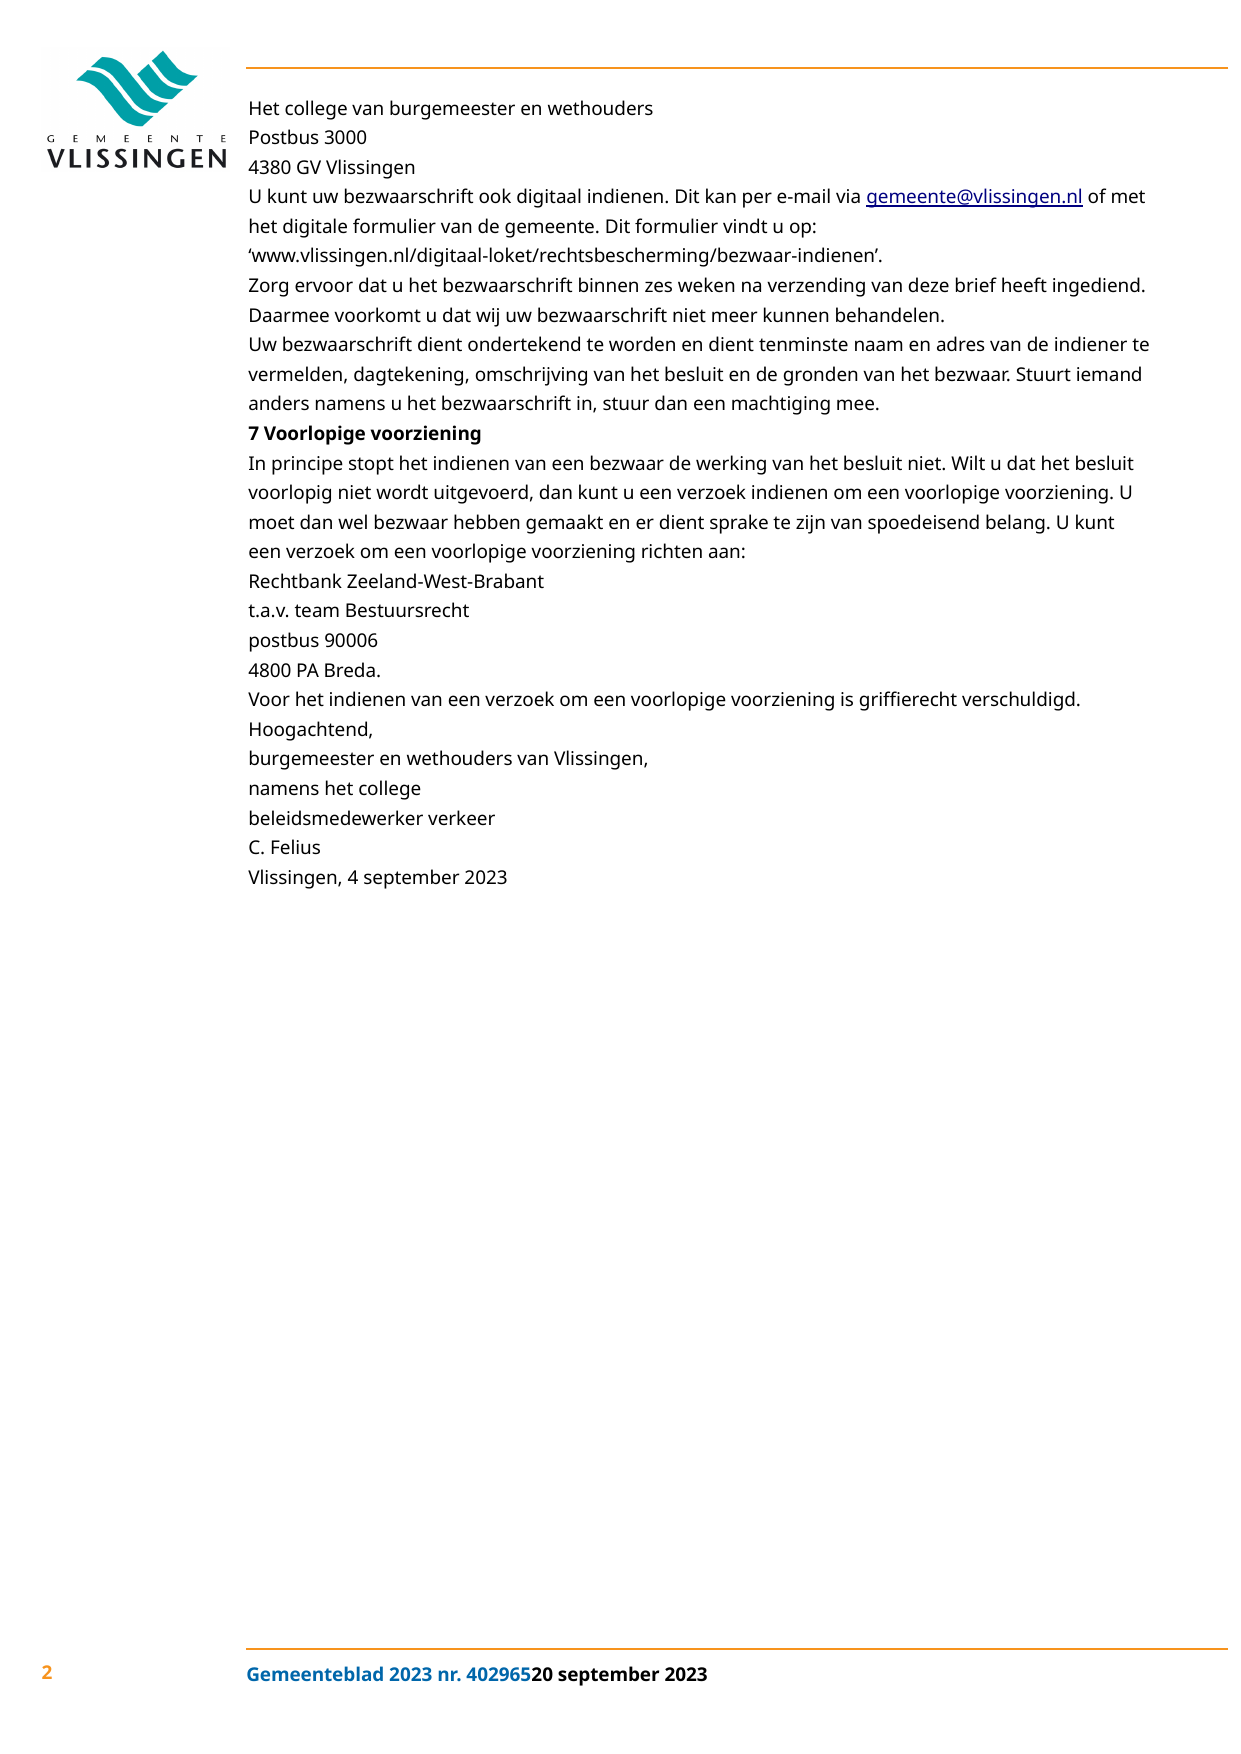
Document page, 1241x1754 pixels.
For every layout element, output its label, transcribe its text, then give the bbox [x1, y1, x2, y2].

picture [41, 47, 231, 172]
text Voor het indienen van een verzoek om een voorlopige voorziening is griffierecht verschuldigd. [248, 686, 1152, 712]
text Hoogachtend, [248, 716, 1152, 742]
text Het college van burgemeester en wethouders [248, 95, 1152, 121]
text 7 Voorlopige voorziening [248, 420, 1152, 446]
text 4800 PA Breda. [248, 657, 1152, 683]
text Postbus 3000 [248, 124, 1152, 150]
text namens het college [248, 775, 1152, 801]
text Vlissingen, 4 september 2023 [248, 864, 1152, 890]
text Rechtbank Zeeland-West-Brabant [248, 568, 1152, 594]
text C. Felius [248, 834, 1152, 860]
text Uw bezwaarschrift dient ondertekend te worden en dient tenminste naam en adres van de indiener te vermelden, dagtekening, omschrijving van het besluit en de gronden van het bezwaar. Stuurt iemand anders namens u het bezwaarschrift in, stuur dan een machtiging mee. [248, 331, 1152, 416]
text 4380 GV Vlissingen [248, 154, 1152, 180]
text t.a.v. team Bestuursrecht [248, 598, 1152, 623]
text postbus 90006 [248, 627, 1152, 653]
text beleidsmedewerker verkeer [248, 805, 1152, 831]
text Zorg ervoor dat u het bezwaarschrift binnen zes weken na verzending van deze brief heeft ingediend. Daarmee voorkomt u dat wij uw bezwaarschrift niet meer kunnen behandelen. [248, 272, 1152, 328]
text ‘www.vlissingen.nl/digitaal-loket/rechtsbescherming/bezwaar-indienen’. [248, 243, 1152, 268]
text U kunt uw bezwaarschrift ook digitaal indienen. Dit kan per e-mail via gemeente@vlissingen.nl of met het digitale formulier van de gemeente. Dit formulier vindt u op: [248, 183, 1152, 239]
text burgemeester en wethouders van Vlissingen, [248, 746, 1152, 771]
text In principe stopt het indienen van een bezwaar de werking van het besluit niet. Wilt u dat het besluit voorlopig niet wordt uitgevoerd, dan kunt u een verzoek indienen om een voorlopige voorziening. U moet dan wel bezwaar hebben gemaakt en er dient sprake te zijn van spoedeisend belang. U kunt een verzoek om een voorlopige voorziening richten aan: [248, 450, 1152, 564]
